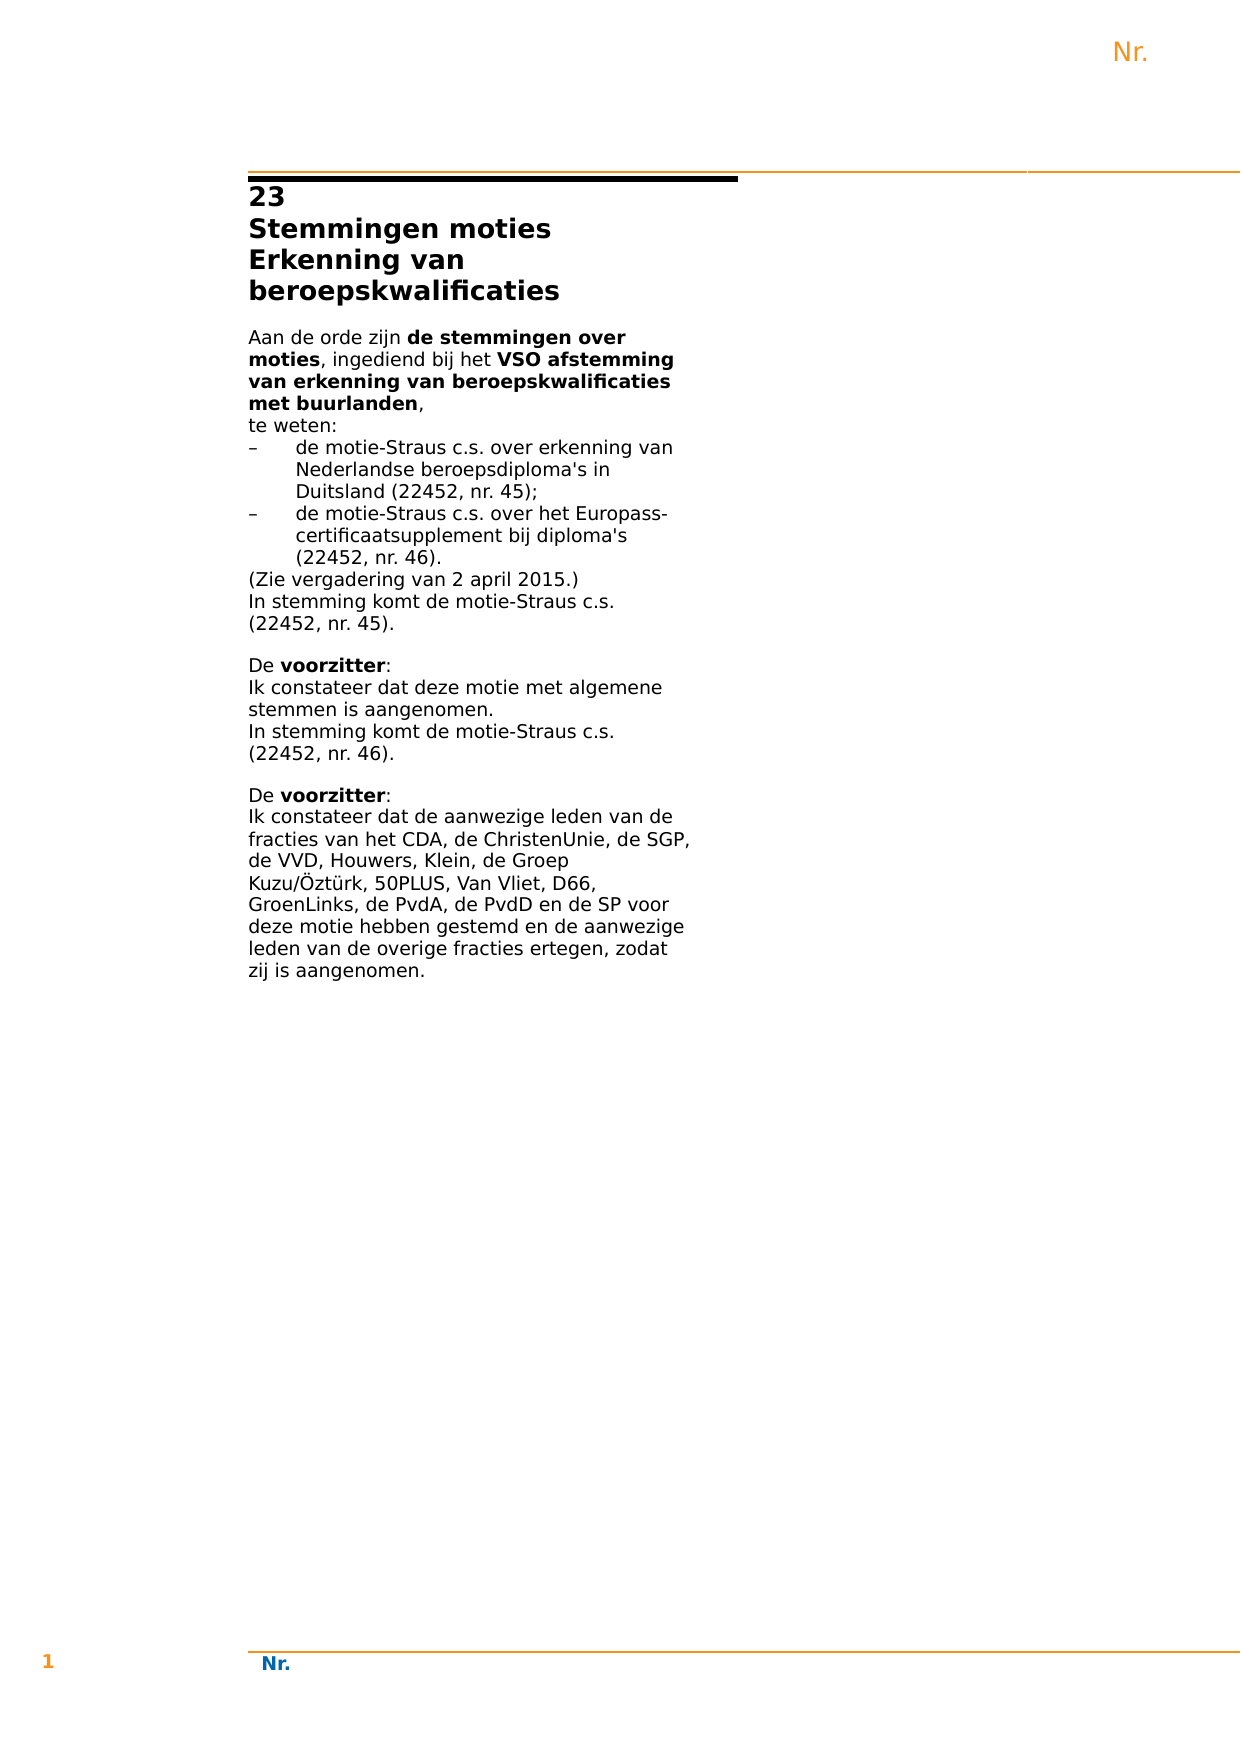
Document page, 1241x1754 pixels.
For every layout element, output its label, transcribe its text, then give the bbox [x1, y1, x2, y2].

text In stemming komt de motie-Straus c.s. (22452, nr. 45). [248, 591, 691, 634]
text Ik constateer dat deze motie met algemene stemmen is aangenomen. [248, 677, 691, 721]
text De voorzitter: [248, 784, 691, 806]
text te weten: [248, 415, 691, 437]
list de motie-Straus c.s. over het Europass-certificaatsupplement bij diploma's (22452, nr. 46). [248, 503, 691, 569]
list de motie-Straus c.s. over erkenning van Nederlandse beroepsdiploma's in Duitsland (22452, nr. 45); [248, 437, 691, 503]
text (Zie vergadering van 2 april 2015.) [248, 569, 691, 591]
text Aan de orde zijn de stemmingen over moties, ingediend bij het VSO afstemming van erkenning van beroepskwalificaties met buurlanden, [248, 327, 691, 415]
title 23 Stemmingen moties Erkenning van beroepskwalificaties [248, 182, 691, 307]
text Ik constateer dat de aanwezige leden van de fracties van het CDA, de ChristenUnie, de SGP, de VVD, Houwers, Klein, de Groep Kuzu/Öztürk, 50PLUS, Van Vliet, D66, GroenLinks, de PvdA, de PvdD en de SP voor deze motie hebben gestemd en de aanwezige leden van de overige fracties ertegen, zodat zij is aangenomen. [248, 806, 691, 982]
text De voorzitter: [248, 654, 691, 677]
text In stemming komt de motie-Straus c.s. (22452, nr. 46). [248, 721, 691, 764]
